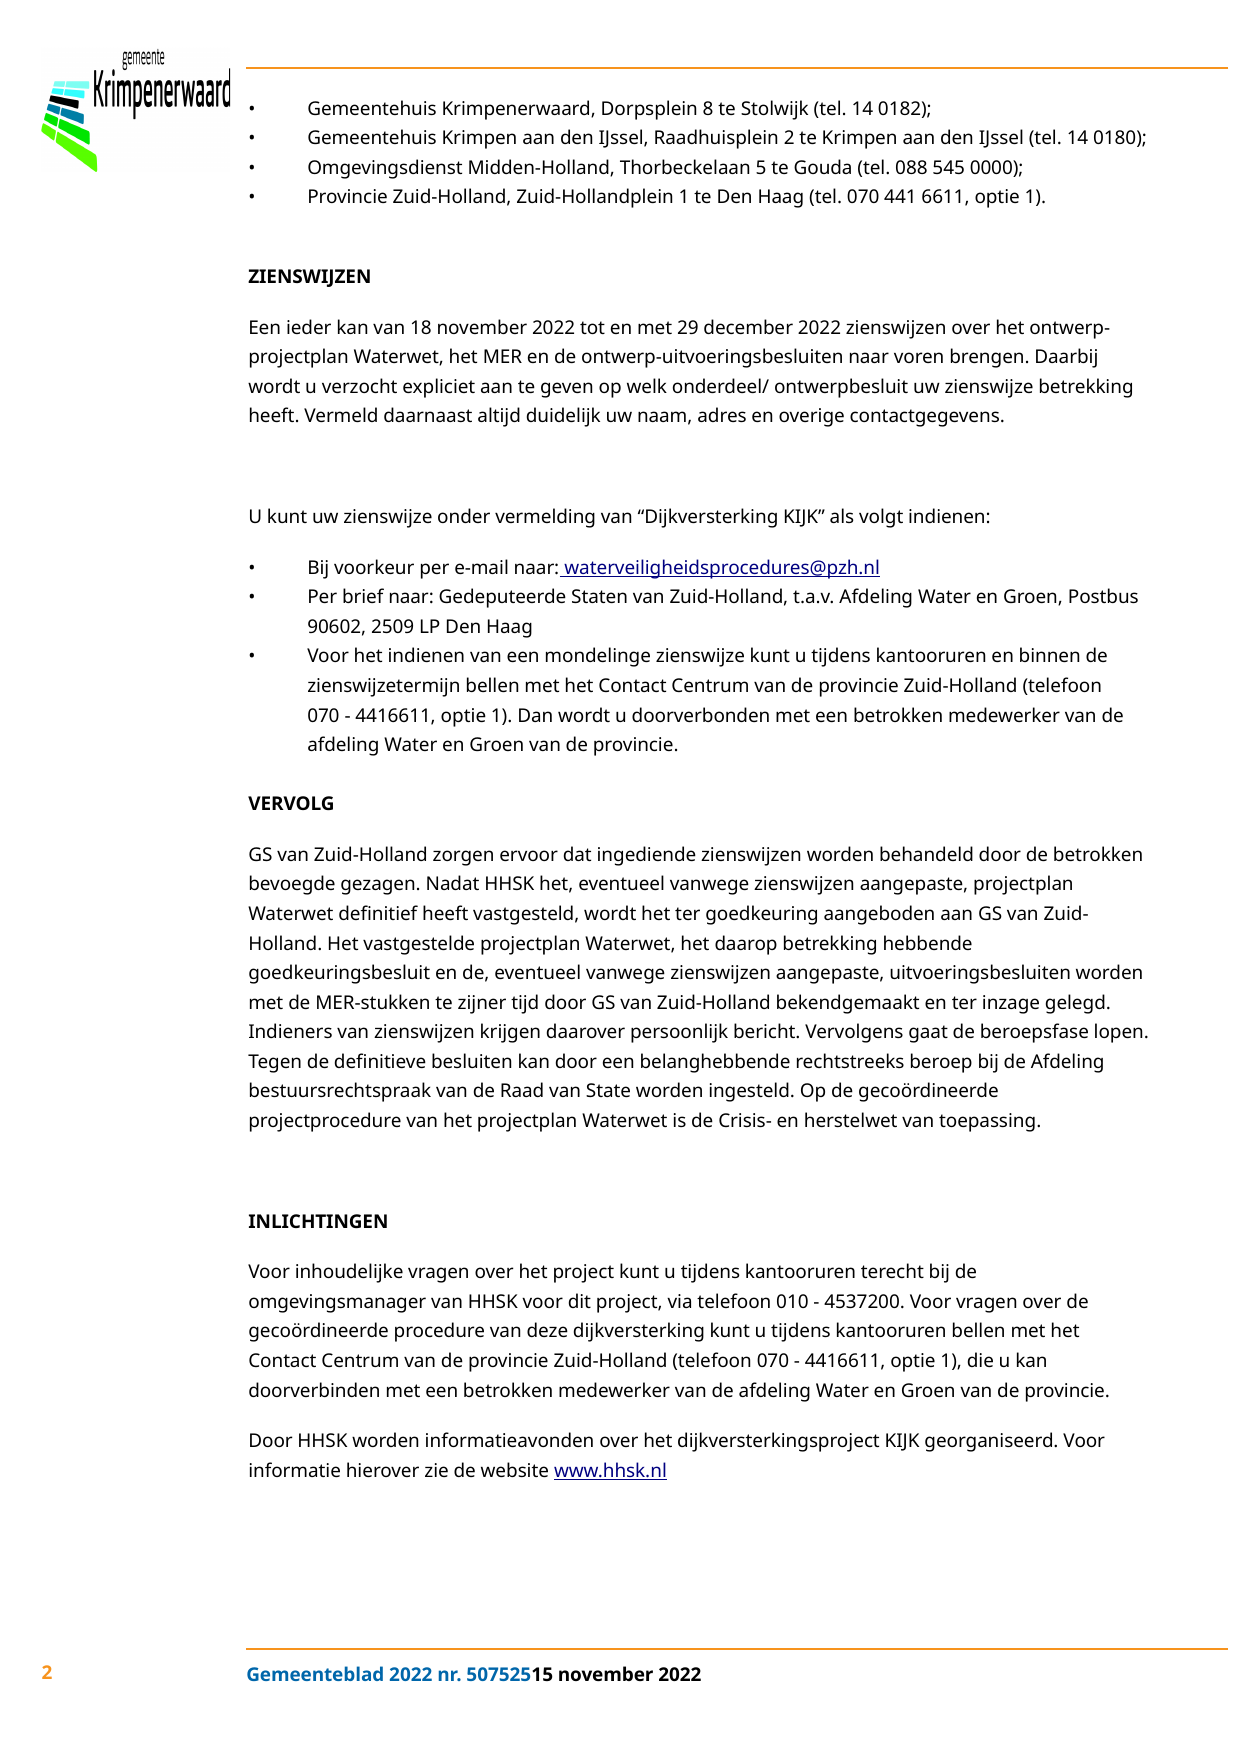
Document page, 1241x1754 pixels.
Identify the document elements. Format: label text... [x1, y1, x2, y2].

list Gemeentehuis Krimpen aan den IJssel, Raadhuisplein 2 te Krimpen aan den IJssel (tel. 14 0180); [248, 124, 1152, 150]
list Provincie Zuid-Holland, Zuid-Hollandplein 1 te Den Haag (tel. 070 441 6611, optie 1). [248, 183, 1152, 209]
list Voor het indienen van een mondelinge zienswijze kunt u tijdens kantooruren en binnen de zienswijzetermijn bellen met het Contact Centrum van de provincie Zuid-Holland (telefoon [248, 643, 1152, 698]
picture [41, 47, 231, 172]
text U kunt uw zienswijze onder vermelding van “Dijkversterking KIJK” als volgt indienen: [248, 503, 1152, 529]
text INLICHTINGEN [248, 1208, 1152, 1234]
text Voor inhoudelijke vragen over het project kunt u tijdens kantooruren terecht bij de omgevingsmanager van HHSK voor dit project, via telefoon 010 - 4537200. Voor vragen over de gecoördineerde procedure van deze dijkversterking kunt u tijdens kantooruren bellen met het Contact Centrum van de provincie Zuid-Holland (telefoon 070 - 4416611, optie 1), die u kan doorverbinden met een betrokken medewerker van de afdeling Water en Groen van de provincie. [248, 1258, 1152, 1403]
text VERVOLG [248, 791, 1152, 816]
list Bij voorkeur per e-mail naar: waterveiligheidsprocedures@pzh.nl [248, 554, 1152, 580]
text Door HHSK worden informatieavonden over het dijkversterkingsproject KIJK georganiseerd. Voor informatie hierover zie de website www.hhsk.nl [248, 1427, 1152, 1483]
text GS van Zuid-Holland zorgen ervoor dat ingediende zienswijzen worden behandeld door de betrokken bevoegde gezagen. Nadat HHSK het, eventueel vanwege zienswijzen aangepaste, projectplan Waterwet definitief heeft vastgesteld, wordt het ter goedkeuring aangeboden aan GS van Zuid-Holland. Het vastgestelde projectplan Waterwet, het daarop betrekking hebbende goedkeuringsbesluit en de, eventueel vanwege zienswijzen aangepaste, uitvoeringsbesluiten worden met de MER-stukken te zijner tijd door GS van Zuid-Holland bekendgemaakt en ter inzage gelegd. Indieners van zienswijzen krijgen daarover persoonlijk bericht. Vervolgens gaat de beroepsfase lopen. Tegen de definitieve besluiten kan door een belanghebbende rechtstreeks beroep bij de Afdeling bestuursrechtspraak van de Raad van State worden ingesteld. Op de gecoördineerde projectprocedure van het projectplan Waterwet is de Crisis- en herstelwet van toepassing. [248, 841, 1152, 1133]
text Een ieder kan van 18 november 2022 tot en met 29 december 2022 zienswijzen over het ontwerp-projectplan Waterwet, het MER en de ontwerp-uitvoeringsbesluiten naar voren brengen. Daarbij wordt u verzocht expliciet aan te geven op welk onderdeel/ ontwerpbesluit uw zienswijze betrekking heeft. Vermeld daarnaast altijd duidelijk uw naam, adres en overige contactgegevens. [248, 314, 1152, 428]
text ZIENSWIJZEN [248, 263, 1152, 289]
list Per brief naar: Gedeputeerde Staten van Zuid-Holland, t.a.v. Afdeling Water en Groen, Postbus 90602, 2509 LP Den Haag [248, 583, 1152, 639]
list 070 - 4416611, optie 1). Dan wordt u doorverbonden met een betrokken medewerker van de afdeling Water en Groen van de provincie. [248, 702, 1152, 757]
list Gemeentehuis Krimpenerwaard, Dorpsplein 8 te Stolwijk (tel. 14 0182); [248, 95, 1152, 121]
list Omgevingsdienst Midden-Holland, Thorbeckelaan 5 te Gouda (tel. 088 545 0000); [248, 154, 1152, 180]
